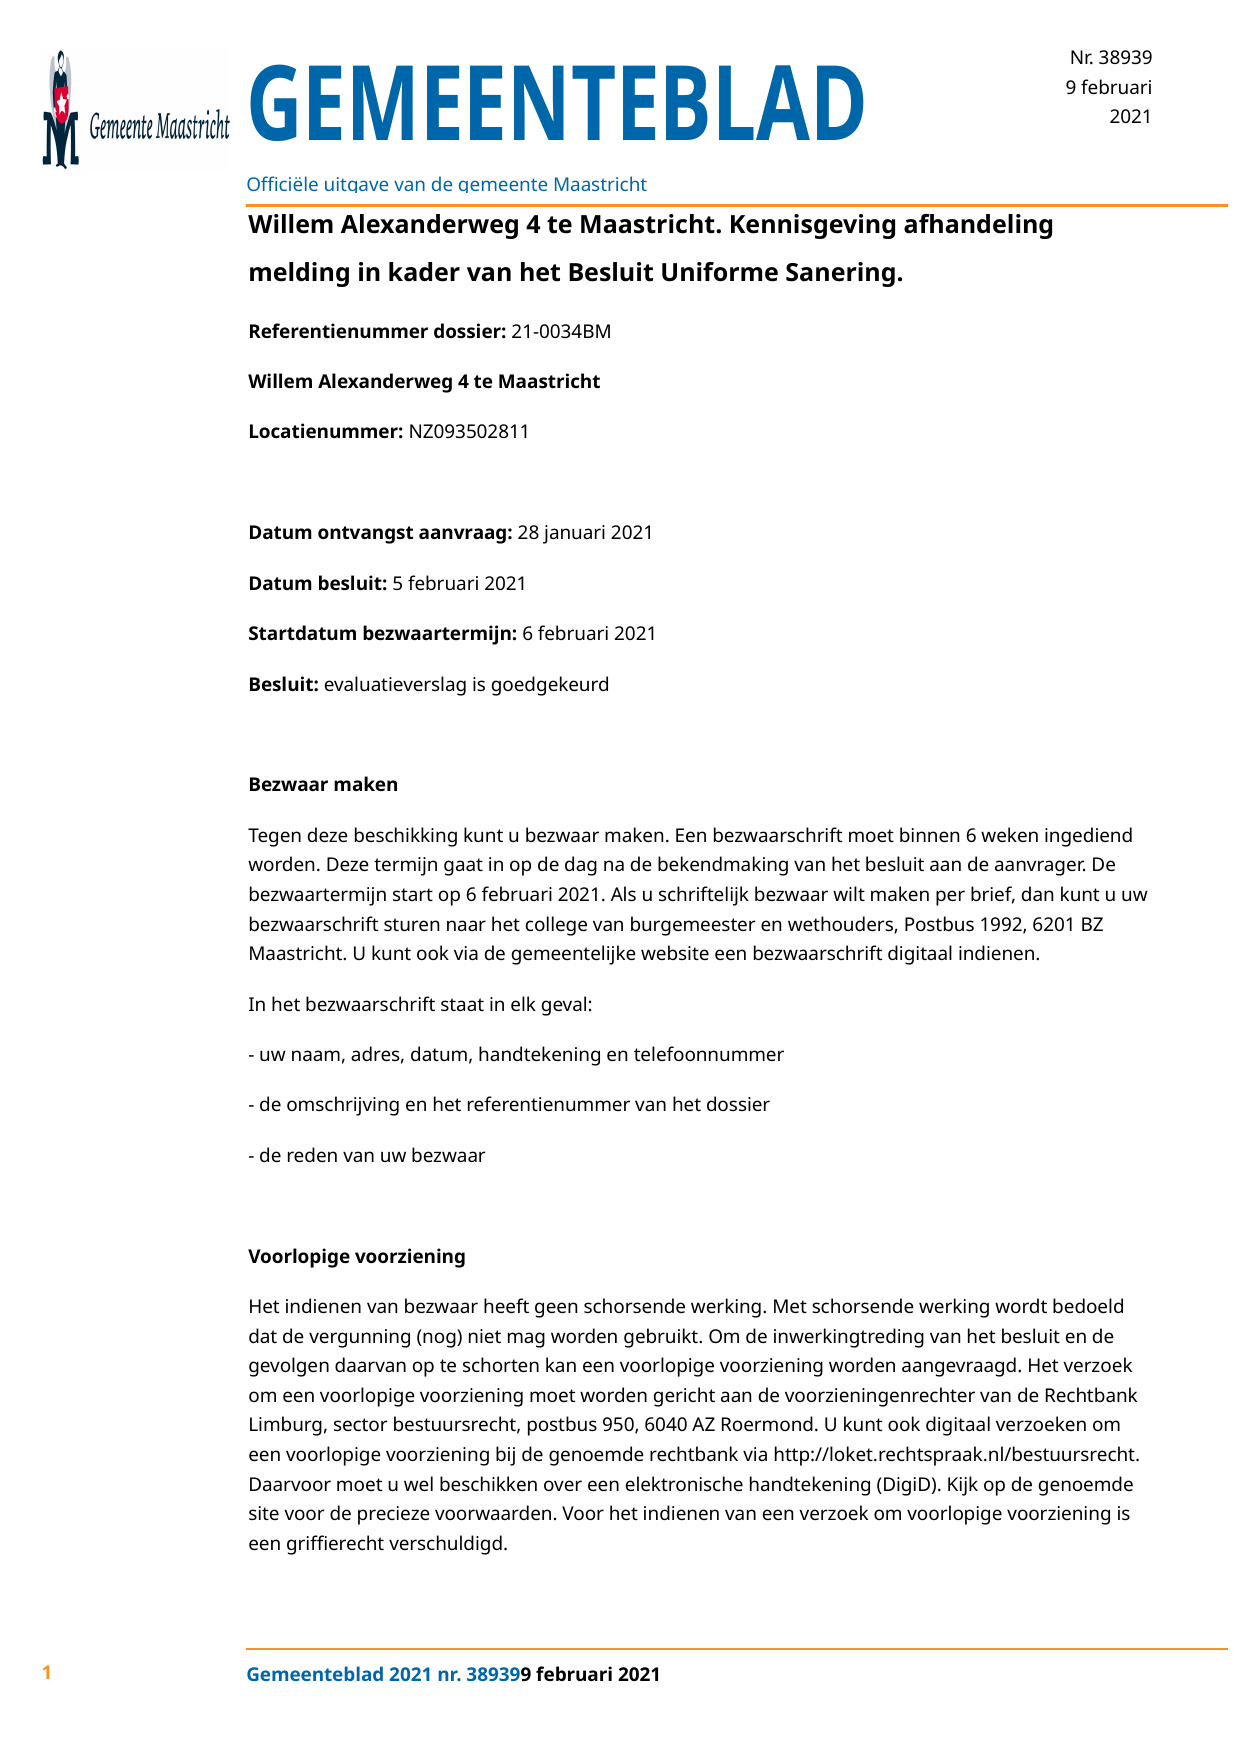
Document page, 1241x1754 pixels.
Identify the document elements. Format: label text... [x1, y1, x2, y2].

text Startdatum bezwaartermijn: 6 februari 2021 [248, 620, 1152, 646]
text Willem Alexanderweg 4 te Maastricht. Kennisgeving afhandeling melding in kader van het Besluit Uniforme Sanering. [248, 207, 1152, 288]
text Locatienummer: NZ093502811 [248, 419, 1152, 444]
text Het indienen van bezwaar heeft geen schorsende werking. Met schorsende werking wordt bedoeld dat de vergunning (nog) niet mag worden gebruikt. Om de inwerkingtreding van het besluit en de gevolgen daarvan op te schorten kan een voorlopige voorziening worden aangevraagd. Het verzoek om een voorlopige voorziening moet worden gericht aan de voorzieningenrechter van de Rechtbank Limburg, sector bestuursrecht, postbus 950, 6040 AZ Roermond. U kunt ook digitaal verzoeken om een voorlopige voorziening bij de genoemde rechtbank via http://loket.rechtspraak.nl/bestuursrecht. Daarvoor moet u wel beschikken over een elektronische handtekening (DigiD). Kijk op de genoemde site voor de precieze voorwaarden. Voor het indienen van een verzoek om voorlopige voorziening is een griffierecht verschuldigd. [248, 1293, 1152, 1556]
picture [41, 47, 231, 172]
text - uw naam, adres, datum, handtekening en telefoonnummer [248, 1041, 1152, 1067]
text - de reden van uw bezwaar [248, 1142, 1152, 1168]
text Willem Alexanderweg 4 te Maastricht [248, 368, 1152, 394]
text In het bezwaarschrift staat in elk geval: [248, 991, 1152, 1017]
text Bezwaar maken [248, 772, 1152, 797]
text - de omschrijving en het referentienummer van het dossier [248, 1092, 1152, 1117]
text Datum besluit: 5 februari 2021 [248, 570, 1152, 596]
text Voorlopige voorziening [248, 1243, 1152, 1269]
text Datum ontvangst aanvraag: 28 januari 2021 [248, 519, 1152, 545]
text Referentienummer dossier: 21-0034BM [248, 318, 1152, 344]
text Besluit: evaluatieverslag is goedgekeurd [248, 671, 1152, 697]
text Tegen deze beschikking kunt u bezwaar maken. Een bezwaarschrift moet binnen 6 weken ingediend worden. Deze termijn gaat in op de dag na de bekendmaking van het besluit aan de aanvrager. De bezwaartermijn start op 6 februari 2021. Als u schriftelijk bezwaar wilt maken per brief, dan kunt u uw bezwaarschrift sturen naar het college van burgemeester en wethouders, Postbus 1992, 6201 BZ Maastricht. U kunt ook via de gemeentelijke website een bezwaarschrift digitaal indienen. [248, 822, 1152, 966]
